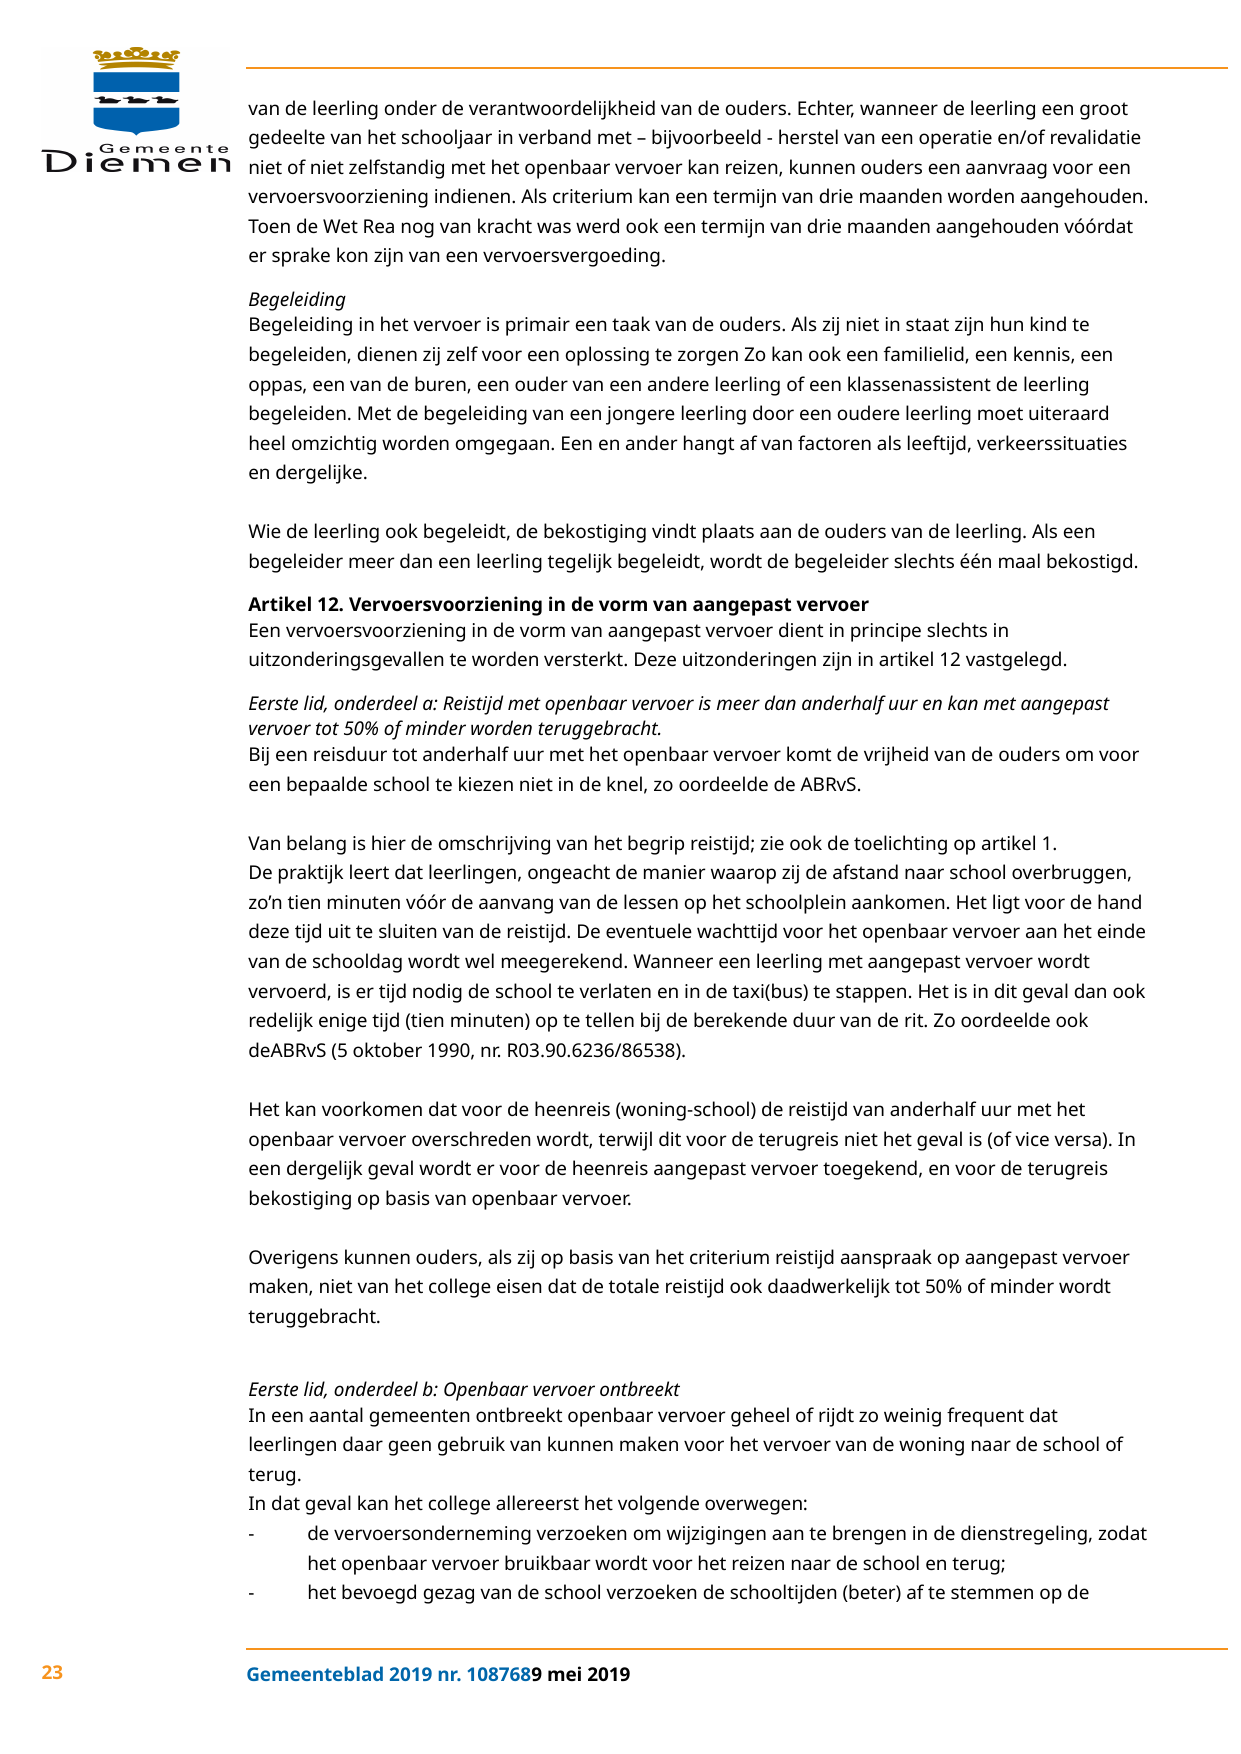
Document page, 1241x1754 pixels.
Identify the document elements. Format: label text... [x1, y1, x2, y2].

text Overigens kunnen ouders, als zij op basis van het criterium reistijd aanspraak op aangepast vervoer maken, niet van het college eisen dat de totale reistijd ook daadwerkelijk tot 50% of minder wordt teruggebracht. [248, 1244, 1152, 1329]
text In een aantal gemeenten ontbreekt openbaar vervoer geheel of rijdt zo weinig frequent dat leerlingen daar geen gebruik van kunnen maken voor het vervoer van de woning naar de school of terug. [248, 1402, 1152, 1487]
text Wie de leerling ook begeleidt, de bekostiging vindt plaats aan de ouders van de leerling. Als een begeleider meer dan een leerling tegelijk begeleidt, wordt de begeleider slechts één maal bekostigd. [248, 519, 1152, 574]
text Eerste lid, onderdeel b: Openbaar vervoer ontbreekt [248, 1376, 1152, 1402]
text Artikel 12. Vervoersvoorziening in de vorm van aangepast vervoer [248, 591, 1152, 617]
text Van belang is hier de omschrijving van het begrip reistijd; zie ook de toelichting op artikel 1. [248, 830, 1152, 856]
text De praktijk leert dat leerlingen, ongeacht de manier waarop zij de afstand naar school overbruggen, zo’n tien minuten vóór de aanvang van de lessen op het schoolplein aankomen. Het ligt voor de hand deze tijd uit te sluiten van de reistijd. De eventuele wachttijd voor het openbaar vervoer aan het einde van de schooldag wordt wel meegerekend. Wanneer een leerling met aangepast vervoer wordt vervoerd, is er tijd nodig de school te verlaten en in de taxi(bus) te stappen. Het is in dit geval dan ook redelijk enige tijd (tien minuten) op te tellen bij de berekende duur van de rit. Zo oordeelde ook deABRvS (5 oktober 1990, nr. R03.90.6236/86538). [248, 859, 1152, 1063]
text Eerste lid, onderdeel a: Reistijd met openbaar vervoer is meer dan anderhalf uur en kan met aangepast vervoer tot 50% of minder worden teruggebracht. [248, 690, 1152, 741]
list het bevoegd gezag van de school verzoeken de schooltijden (beter) af te stemmen op de [248, 1579, 1152, 1605]
text Begeleiding [248, 286, 1152, 312]
text Een vervoersvoorziening in de vorm van aangepast vervoer dient in principe slechts in uitzonderingsgevallen te worden versterkt. Deze uitzonderingen zijn in artikel 12 vastgelegd. [248, 617, 1152, 672]
list de vervoersonderneming verzoeken om wijzigingen aan te brengen in de dienstregeling, zodat het openbaar vervoer bruikbaar wordt voor het reizen naar de school en terug; [248, 1520, 1152, 1575]
text van de leerling onder de verantwoordelijkheid van de ouders. Echter, wanneer de leerling een groot gedeelte van het schooljaar in verband met – bijvoorbeeld - herstel van een operatie en/of revalidatie niet of niet zelfstandig met het openbaar vervoer kan reizen, kunnen ouders een aanvraag voor een vervoersvoorziening indienen. Als criterium kan een termijn van drie maanden worden aangehouden. Toen de Wet Rea nog van kracht was werd ook een termijn van drie maanden aangehouden vóórdat er sprake kon zijn van een vervoersvergoeding. [248, 95, 1152, 268]
text Begeleiding in het vervoer is primair een taak van de ouders. Als zij niet in staat zijn hun kind te begeleiden, dienen zij zelf voor een oplossing te zorgen Zo kan ook een familielid, een kennis, een oppas, een van de buren, een ouder van een andere leerling of een klassenassistent de leerling begeleiden. Met de begeleiding van een jongere leerling door een oudere leerling moet uiteraard heel omzichtig worden omgegaan. Een en ander hangt af van factoren als leeftijd, verkeerssituaties en dergelijke. [248, 312, 1152, 485]
picture [41, 47, 231, 172]
text Bij een reisduur tot anderhalf uur met het openbaar vervoer komt de vrijheid van de ouders om voor een bepaalde school te kiezen niet in de knel, zo oordeelde de ABRvS. [248, 741, 1152, 797]
text Het kan voorkomen dat voor de heenreis (woning-school) de reistijd van anderhalf uur met het openbaar vervoer overschreden wordt, terwijl dit voor de terugreis niet het geval is (of vice versa). In een dergelijk geval wordt er voor de heenreis aangepast vervoer toegekend, en voor de terugreis bekostiging op basis van openbaar vervoer. [248, 1096, 1152, 1211]
text In dat geval kan het college allereerst het volgende overwegen: [248, 1491, 1152, 1516]
